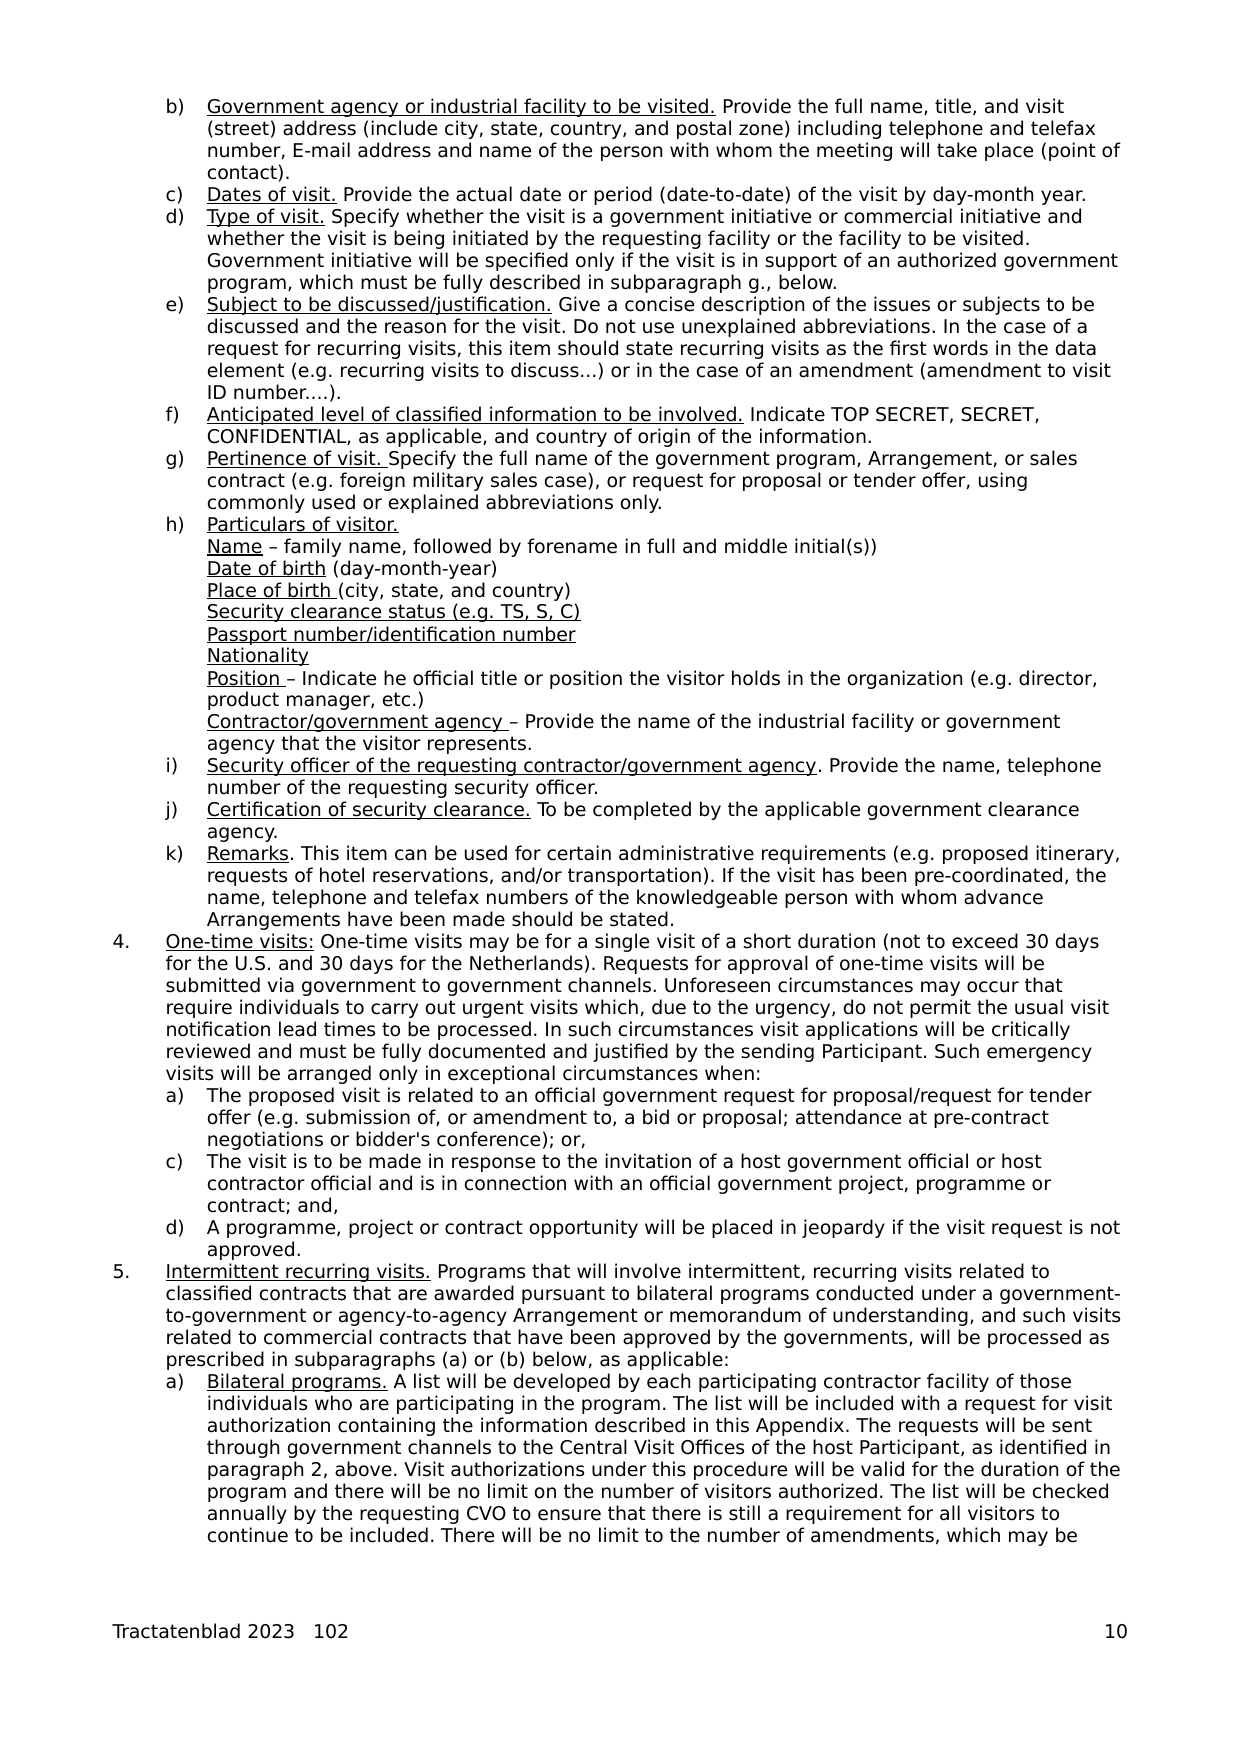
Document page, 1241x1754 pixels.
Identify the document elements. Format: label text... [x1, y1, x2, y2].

text k) Remarks. This item can be used for certain administrative requirements (e.g. proposed itinerary, requests of hotel reservations, and/or transportation). If the visit has been pre-coordinated, the name, telephone and telefax numbers of the knowledgeable person with whom advance Arrangements have been made should be stated. [165, 843, 1128, 931]
text Position – Indicate he official title or position the visitor holds in the organization (e.g. director, product manager, etc.) [207, 667, 1128, 711]
text f) Anticipated level of classified information to be involved. Indicate TOP SECRET, SECRET, CONFIDENTIAL, as applicable, and country of origin of the information. [165, 404, 1128, 448]
text Nationality [207, 645, 1128, 667]
text c) Dates of visit. Provide the actual date or period (date-to-date) of the visit by day-month year. [165, 184, 1128, 206]
text j) Certification of security clearance. To be completed by the applicable government clearance agency. [165, 799, 1128, 843]
text Place of birth (city, state, and country) [207, 579, 1128, 601]
text c) The visit is to be made in response to the invitation of a host government official or host contractor official and is in connection with an official government project, programme or contract; and, [165, 1151, 1128, 1217]
text Passport number/identification number [207, 623, 1128, 645]
text Security clearance status (e.g. TS, S, C) [207, 601, 1128, 623]
text h) Particulars of visitor. [165, 513, 1128, 536]
text g) Pertinence of visit. Specify the full name of the government program, Arrangement, or sales contract (e.g. foreign military sales case), or request for proposal or tender offer, using commonly used or explained abbreviations only. [165, 448, 1128, 513]
text 5. Intermittent recurring visits. Programs that will involve intermittent, recurring visits related to classified contracts that are awarded pursuant to bilateral programs conducted under a government-to-government or agency-to-agency Arrangement or memorandum of understanding, and such visits related to commercial contracts that have been approved by the governments, will be processed as prescribed in subparagraphs (a) or (b) below, as applicable: [112, 1261, 1128, 1371]
text a) Bilateral programs. A list will be developed by each participating contractor facility of those individuals who are participating in the program. The list will be included with a request for visit authorization containing the information described in this Appendix. The requests will be sent through government channels to the Central Visit Offices of the host Participant, as identified in paragraph 2, above. Visit authorizations under this procedure will be valid for the duration of the program and there will be no limit on the number of visitors authorized. The list will be checked annually by the requesting CVO to ensure that there is still a requirement for all visitors to continue to be included. There will be no limit to the number of amendments, which may be [165, 1371, 1128, 1547]
text a) The proposed visit is related to an official government request for proposal/request for tender offer (e.g. submission of, or amendment to, a bid or proposal; attendance at pre-contract negotiations or bidder's conference); or, [165, 1085, 1128, 1151]
text i) Security officer of the requesting contractor/government agency. Provide the name, telephone number of the requesting security officer. [165, 755, 1128, 799]
text Date of birth (day-month-year) [207, 557, 1128, 579]
text d) Type of visit. Specify whether the visit is a government initiative or commercial initiative and whether the visit is being initiated by the requesting facility or the facility to be visited. Government initiative will be specified only if the visit is in support of an authorized government program, which must be fully described in subparagraph g., below. [165, 206, 1128, 294]
text d) A programme, project or contract opportunity will be placed in jeopardy if the visit request is not approved. [165, 1217, 1128, 1261]
text b) Government agency or industrial facility to be visited. Provide the full name, title, and visit (street) address (include city, state, country, and postal zone) including telephone and telefax number, E-mail address and name of the person with whom the meeting will take place (point of contact). [165, 96, 1128, 184]
text 4. One-time visits: One-time visits may be for a single visit of a short duration (not to exceed 30 days for the U.S. and 30 days for the Netherlands). Requests for approval of one-time visits will be submitted via government to government channels. Unforeseen circumstances may occur that require individuals to carry out urgent visits which, due to the urgency, do not permit the usual visit notification lead times to be processed. In such circumstances visit applications will be critically reviewed and must be fully documented and justified by the sending Participant. Such emergency visits will be arranged only in exceptional circumstances when: [112, 931, 1128, 1085]
text Contractor/government agency – Provide the name of the industrial facility or government agency that the visitor represents. [207, 711, 1128, 755]
text e) Subject to be discussed/justification. Give a concise description of the issues or subjects to be discussed and the reason for the visit. Do not use unexplained abbreviations. In the case of a request for recurring visits, this item should state recurring visits as the first words in the data element (e.g. recurring visits to discuss...) or in the case of an amendment (amendment to visit ID number....). [165, 294, 1128, 404]
text Name – family name, followed by forename in full and middle initial(s)) [207, 536, 1128, 557]
